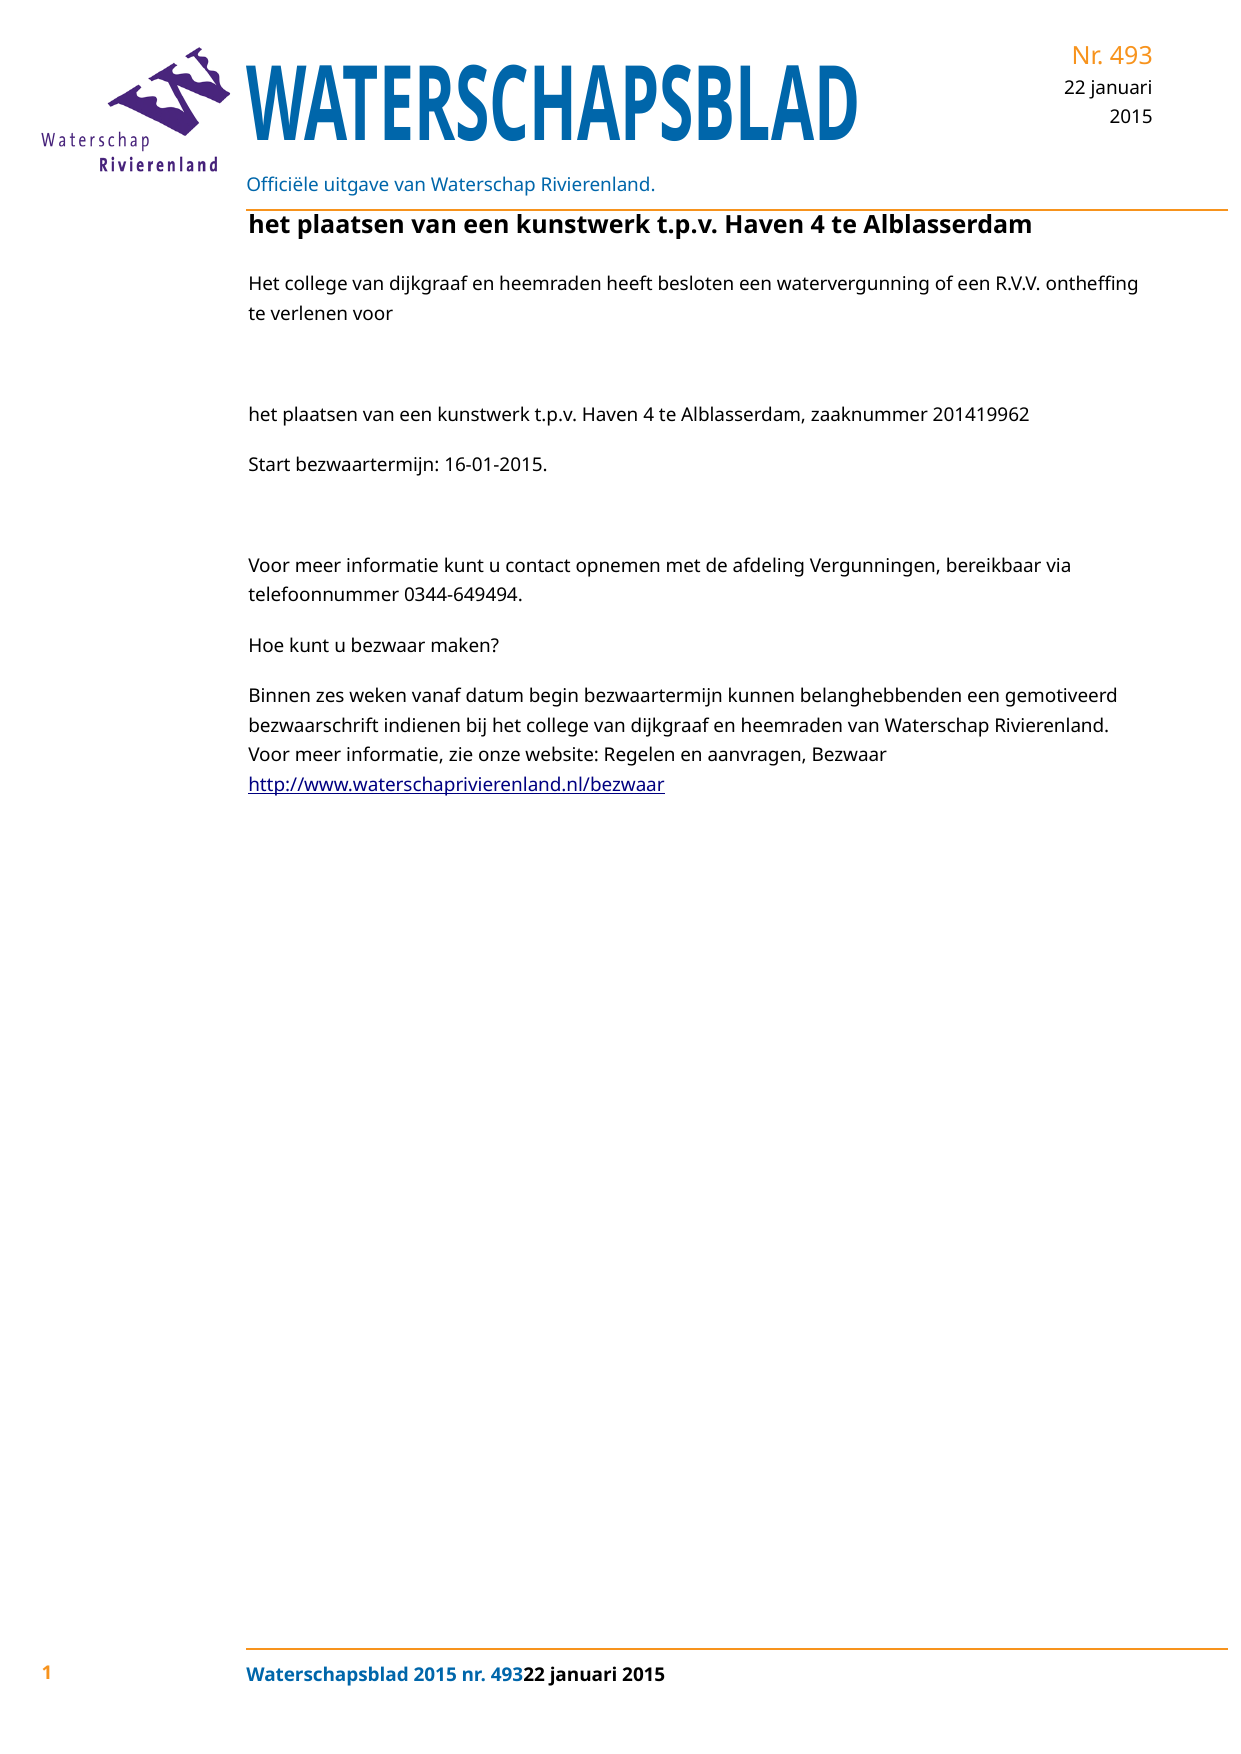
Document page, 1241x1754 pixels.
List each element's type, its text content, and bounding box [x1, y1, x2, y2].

text Hoe kunt u bezwaar maken? [248, 632, 1152, 658]
picture [41, 47, 231, 172]
text het plaatsen van een kunstwerk t.p.v. Haven 4 te Alblasserdam, zaaknummer 201419962 [248, 401, 1152, 426]
text Binnen zes weken vanaf datum begin bezwaartermijn kunnen belanghebbenden een gemotiveerd bezwaarschrift indienen bij het college van dijkgraaf en heemraden van Waterschap Rivierenland. Voor meer informatie, zie onze website: Regelen en aanvragen, Bezwaar http://www.waterschaprivierenland.nl/bezwaar [248, 682, 1152, 797]
text Voor meer informatie kunt u contact opnemen met de afdeling Vergunningen, bereikbaar via telefoonnummer 0344-649494. [248, 552, 1152, 607]
text Start bezwaartermijn: 16-01-2015. [248, 451, 1152, 477]
text het plaatsen van een kunstwerk t.p.v. Haven 4 te Alblasserdam [248, 211, 1152, 241]
text Het college van dijkgraaf en heemraden heeft besloten een watervergunning of een R.V.V. ontheffing te verlenen voor [248, 270, 1152, 326]
